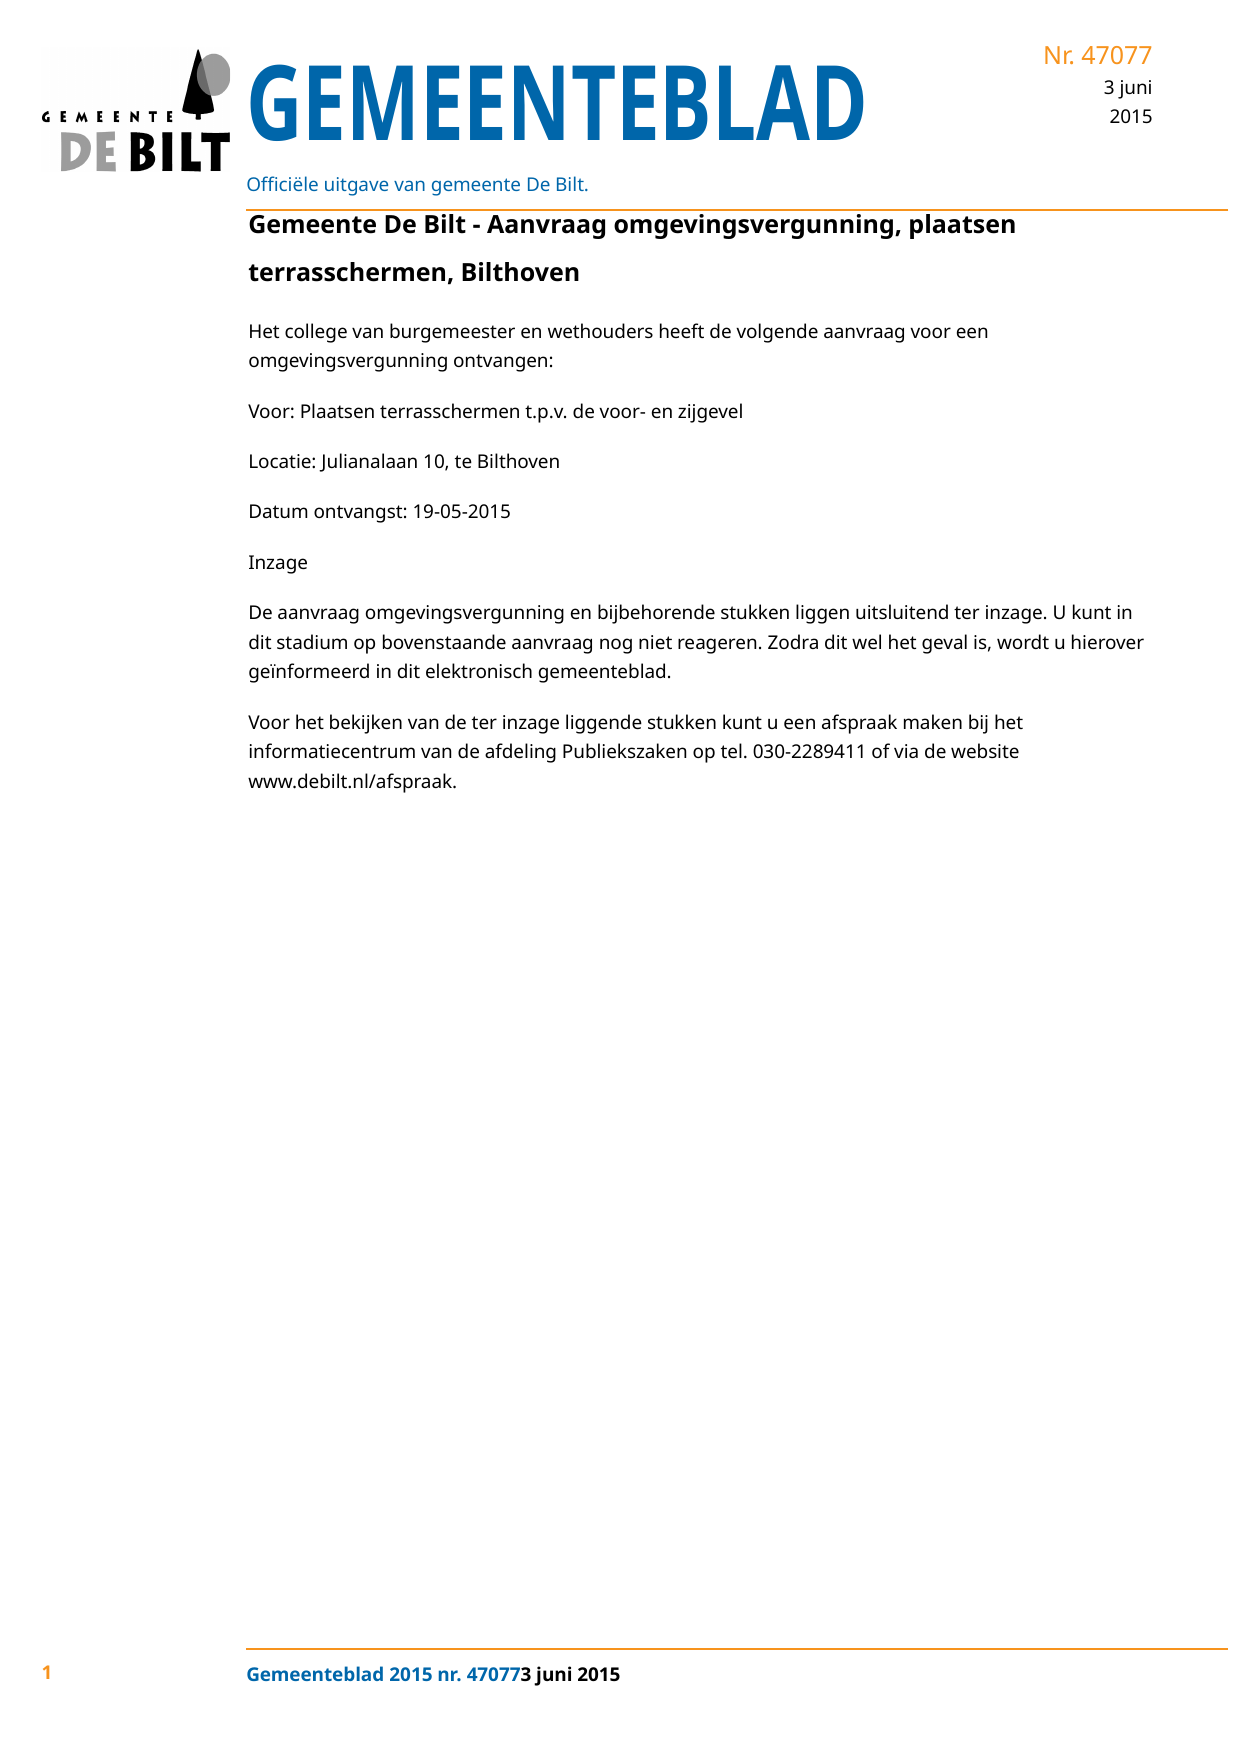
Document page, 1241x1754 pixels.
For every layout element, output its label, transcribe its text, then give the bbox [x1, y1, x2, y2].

text Voor: Plaatsen terrasschermen t.p.v. de voor- en zijgevel [248, 398, 1152, 424]
text Datum ontvangst: 19-05-2015 [248, 499, 1152, 524]
text Inzage [248, 549, 1152, 575]
text Gemeente De Bilt - Aanvraag omgevingsvergunning, plaatsen terrasschermen, Bilthoven [248, 211, 1152, 288]
text Het college van burgemeester en wethouders heeft de volgende aanvraag voor een omgevingsvergunning ontvangen: [248, 318, 1152, 373]
text De aanvraag omgevingsvergunning en bijbehorende stukken liggen uitsluitend ter inzage. U kunt in dit stadium op bovenstaande aanvraag nog niet reageren. Zodra dit wel het geval is, wordt u hierover geïnformeerd in dit elektronisch gemeenteblad. [248, 599, 1152, 684]
picture [41, 47, 231, 172]
text Voor het bekijken van de ter inzage liggende stukken kunt u een afspraak maken bij het informatiecentrum van de afdeling Publiekszaken op tel. 030-2289411 of via de website www.debilt.nl/afspraak. [248, 709, 1152, 794]
text Locatie: Julianalaan 10, te Bilthoven [248, 448, 1152, 474]
